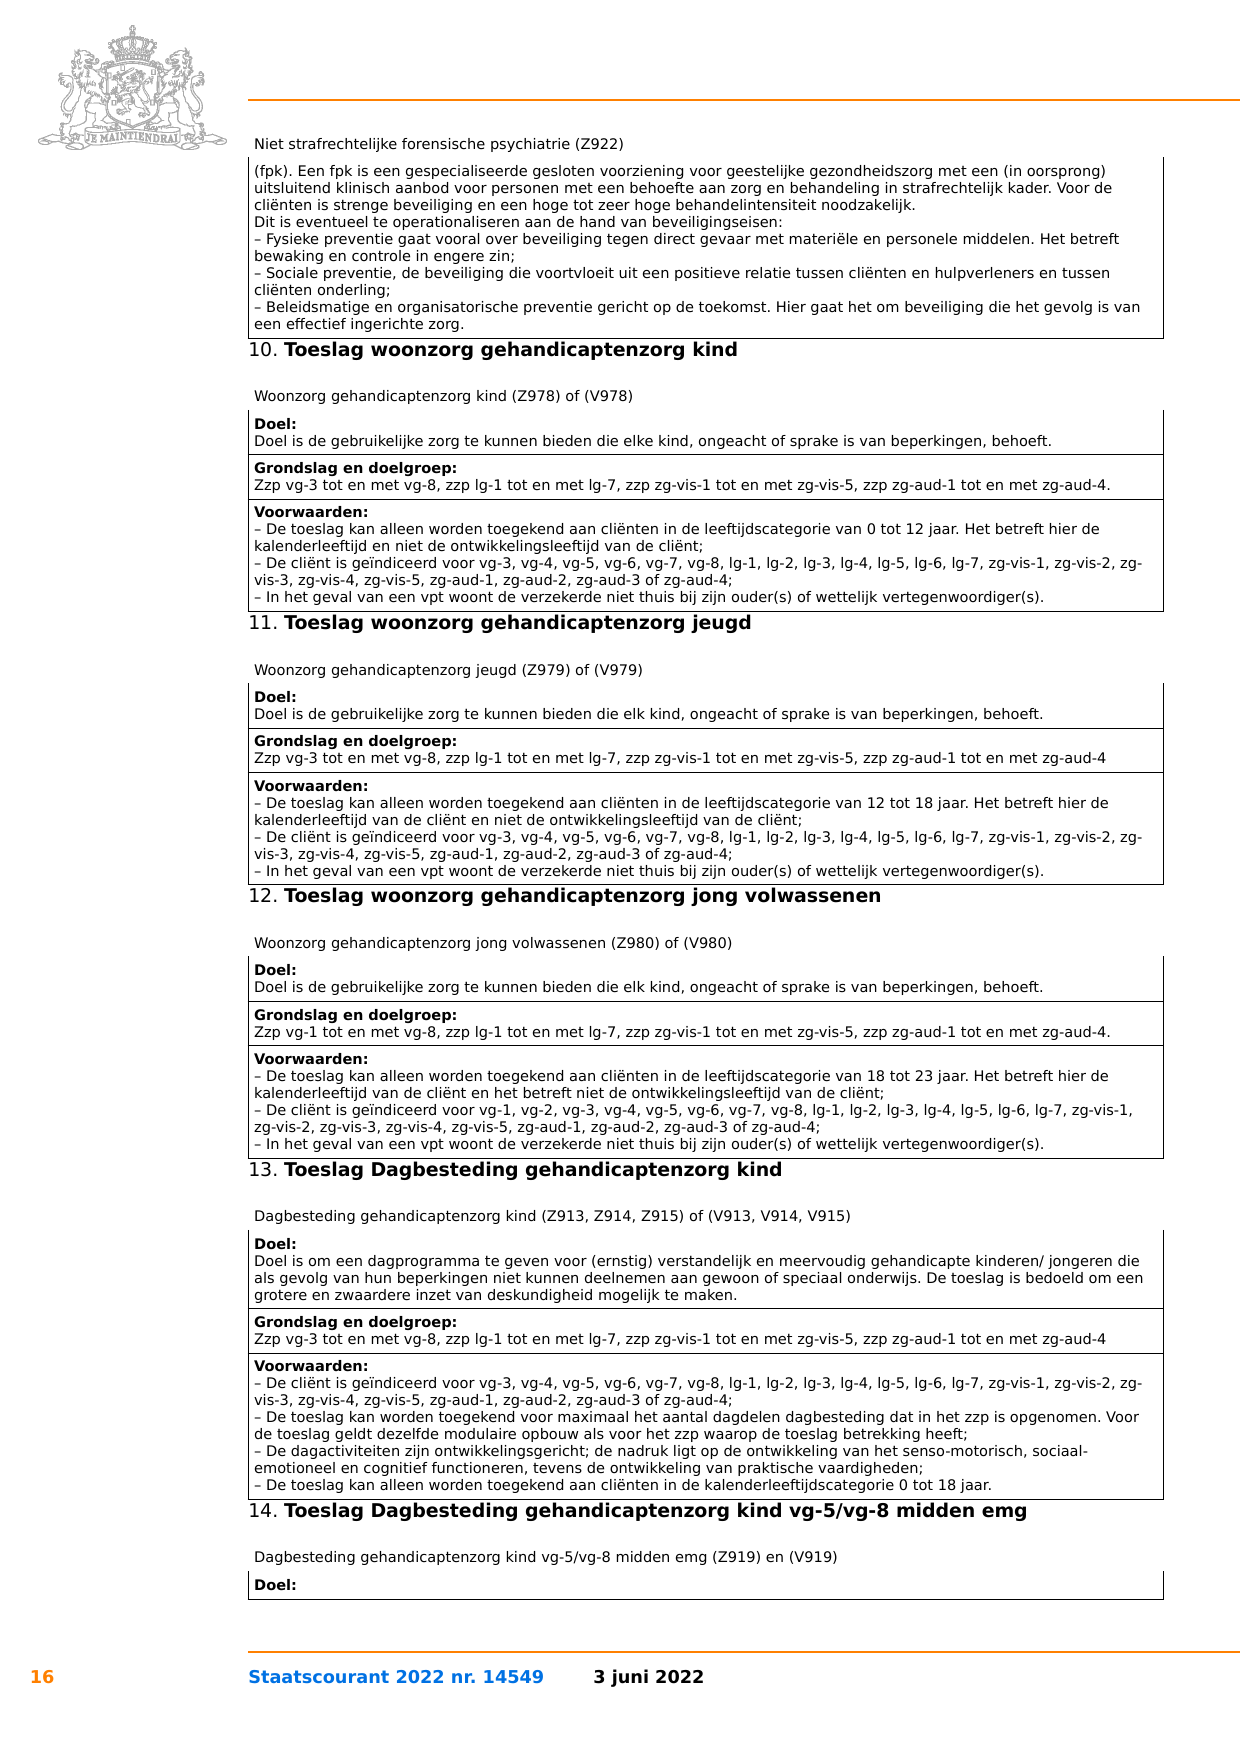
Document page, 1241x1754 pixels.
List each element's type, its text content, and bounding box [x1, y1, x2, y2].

text 14. Toeslag Dagbesteding gehandicaptenzorg kind vg-5/vg-8 midden emg [248, 1500, 1163, 1522]
table_header Woonzorg gehandicaptenzorg jeugd (Z979) of (V979) [249, 657, 1163, 683]
table_cell Voorwaarden: – De cliënt is geïndiceerd voor vg-3, vg-4, vg-5, vg-6, vg-7, vg-8, lg-1, lg-2, lg-3, lg-4, lg-5, lg-6, lg-7, zg-vis-1, zg-vis-2, zg-vis-3, zg-vis-4, zg-vis-5, zg-aud-1, zg-aud-2, zg-aud-3 of zg-aud-4; – De toeslag kan worden toegekend voor maximaal het aantal dagdelen dagbesteding dat in het zzp is opgenomen. Voor de toeslag geldt dezelfde modulaire opbouw als voor het zzp waarop de toeslag betrekking heeft; – De dagactiviteiten zijn ontwikkelingsgericht; de nadruk ligt op de ontwikkeling van het senso-motorisch, sociaal-emotioneel en cognitief functioneren, tevens de ontwikkeling van praktische vaardigheden; – De toeslag kan alleen worden toegekend aan cliënten in de kalenderleeftijdscategorie 0 tot 18 jaar. [249, 1354, 1163, 1499]
table_cell Grondslag en doelgroep: Zzp vg-3 tot en met vg-8, zzp lg-1 tot en met lg-7, zzp zg-vis-1 tot en met zg-vis-5, zzp zg-aud-1 tot en met zg-aud-4. [249, 455, 1163, 498]
table_cell Doel: Doel is de gebruikelijke zorg te kunnen bieden die elk kind, ongeacht of sprake is van beperkingen, behoeft. [249, 684, 1163, 727]
table_header Woonzorg gehandicaptenzorg jong volwassenen (Z980) of (V980) [249, 930, 1163, 956]
table_header Dagbesteding gehandicaptenzorg kind vg-5/vg-8 midden emg (Z919) en (V919) [249, 1545, 1163, 1571]
table_cell Doel: [249, 1572, 1163, 1598]
table_cell Grondslag en doelgroep: Zzp vg-3 tot en met vg-8, zzp lg-1 tot en met lg-7, zzp zg-vis-1 tot en met zg-vis-5, zzp zg-aud-1 tot en met zg-aud-4 [249, 1309, 1163, 1352]
table_cell Voorwaarden: – De toeslag kan alleen worden toegekend aan cliënten in de leeftijdscategorie van 18 tot 23 jaar. Het betreft hier de kalenderleeftijd van de cliënt en het betreft niet de ontwikkelingsleeftijd van de cliënt; – De cliënt is geïndiceerd voor vg-1, vg-2, vg-3, vg-4, vg-5, vg-6, vg-7, vg-8, lg-1, lg-2, lg-3, lg-4, lg-5, lg-6, lg-7, zg-vis-1, zg-vis-2, zg-vis-3, zg-vis-4, zg-vis-5, zg-aud-1, zg-aud-2, zg-aud-3 of zg-aud-4; – In het geval van een vpt woont de verzekerde niet thuis bij zijn ouder(s) of wettelijk vertegenwoordiger(s). [249, 1046, 1163, 1157]
table_header Niet strafrechtelijke forensische psychiatrie (Z922) [249, 131, 1163, 157]
table_cell Voorwaarden: – De toeslag kan alleen worden toegekend aan cliënten in de leeftijdscategorie van 0 tot 12 jaar. Het betreft hier de kalenderleeftijd en niet de ontwikkelingsleeftijd van de cliënt; – De cliënt is geïndiceerd voor vg-3, vg-4, vg-5, vg-6, vg-7, vg-8, lg-1, lg-2, lg-3, lg-4, lg-5, lg-6, lg-7, zg-vis-1, zg-vis-2, zg-vis-3, zg-vis-4, zg-vis-5, zg-aud-1, zg-aud-2, zg-aud-3 of zg-aud-4; – In het geval van een vpt woont de verzekerde niet thuis bij zijn ouder(s) of wettelijk vertegenwoordiger(s). [249, 500, 1163, 611]
table_header Woonzorg gehandicaptenzorg kind (Z978) of (V978) [249, 384, 1163, 410]
text 11. Toeslag woonzorg gehandicaptenzorg jeugd [248, 612, 1163, 634]
table_cell (fpk). Een fpk is een gespecialiseerde gesloten voorziening voor geestelijke gezondheidszorg met een (in oorsprong) uitsluitend klinisch aanbod voor personen met een behoefte aan zorg en behandeling in strafrechtelijk kader. Voor de cliënten is strenge beveiliging en een hoge tot zeer hoge behandelintensiteit noodzakelijk. Dit is eventueel te operationaliseren aan de hand van beveiligingseisen: – Fysieke preventie gaat vooral over beveiliging tegen direct gevaar met materiële en personele middelen. Het betreft bewaking en controle in engere zin; – Sociale preventie, de beveiliging die voortvloeit uit een positieve relatie tussen cliënten en hulpverleners en tussen cliënten onderling; – Beleidsmatige en organisatorische preventie gericht op de toekomst. Hier gaat het om beveiliging die het gevolg is van een effectief ingerichte zorg. [249, 158, 1163, 337]
picture [38, 25, 227, 150]
table_cell Doel: Doel is de gebruikelijke zorg te kunnen bieden die elk kind, ongeacht of sprake is van beperkingen, behoeft. [249, 958, 1163, 1001]
table_cell Doel: Doel is om een dagprogramma te geven voor (ernstig) verstandelijk en meervoudig gehandicapte kinderen/ jongeren die als gevolg van hun beperkingen niet kunnen deelnemen aan gewoon of speciaal onderwijs. De toeslag is bedoeld om een grotere en zwaardere inzet van deskundigheid mogelijk te maken. [249, 1231, 1163, 1308]
text 10. Toeslag woonzorg gehandicaptenzorg kind [248, 339, 1163, 361]
table_cell Doel: Doel is de gebruikelijke zorg te kunnen bieden die elke kind, ongeacht of sprake is van beperkingen, behoeft. [249, 411, 1163, 454]
text 12. Toeslag woonzorg gehandicaptenzorg jong volwassenen [248, 885, 1163, 907]
table_header Dagbesteding gehandicaptenzorg kind (Z913, Z914, Z915) of (V913, V914, V915) [249, 1204, 1163, 1230]
text 13. Toeslag Dagbesteding gehandicaptenzorg kind [248, 1159, 1163, 1181]
table_cell Voorwaarden: – De toeslag kan alleen worden toegekend aan cliënten in de leeftijdscategorie van 12 tot 18 jaar. Het betreft hier de kalenderleeftijd van de cliënt en niet de ontwikkelingsleeftijd van de cliënt; – De cliënt is geïndiceerd voor vg-3, vg-4, vg-5, vg-6, vg-7, vg-8, lg-1, lg-2, lg-3, lg-4, lg-5, lg-6, lg-7, zg-vis-1, zg-vis-2, zg-vis-3, zg-vis-4, zg-vis-5, zg-aud-1, zg-aud-2, zg-aud-3 of zg-aud-4; – In het geval van een vpt woont de verzekerde niet thuis bij zijn ouder(s) of wettelijk vertegenwoordiger(s). [249, 773, 1163, 884]
table_cell Grondslag en doelgroep: Zzp vg-1 tot en met vg-8, zzp lg-1 tot en met lg-7, zzp zg-vis-1 tot en met zg-vis-5, zzp zg-aud-1 tot en met zg-aud-4. [249, 1002, 1163, 1045]
table_cell Grondslag en doelgroep: Zzp vg-3 tot en met vg-8, zzp lg-1 tot en met lg-7, zzp zg-vis-1 tot en met zg-vis-5, zzp zg-aud-1 tot en met zg-aud-4 [249, 729, 1163, 772]
